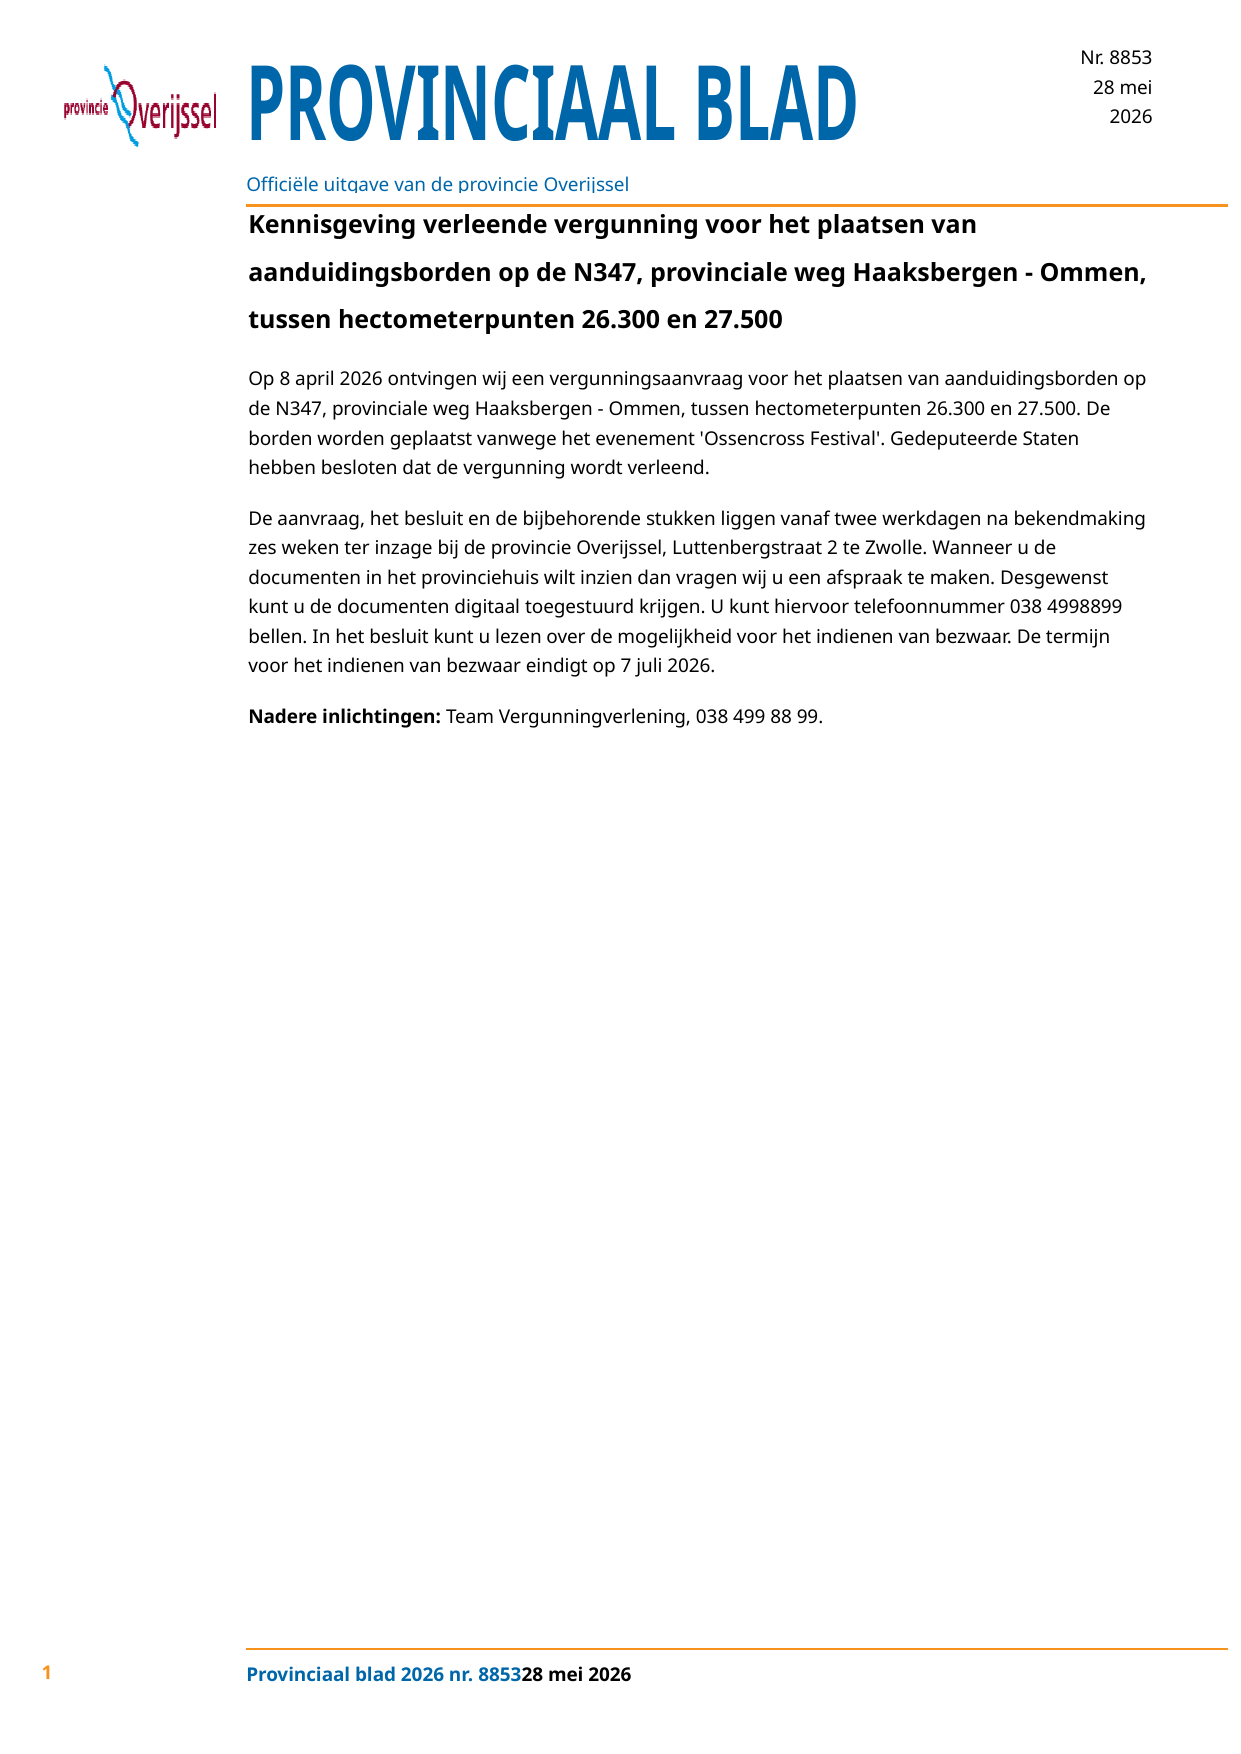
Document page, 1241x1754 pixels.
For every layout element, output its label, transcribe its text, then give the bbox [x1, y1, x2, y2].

text De aanvraag, het besluit en de bijbehorende stukken liggen vanaf twee werkdagen na bekendmaking zes weken ter inzage bij de provincie Overijssel, Luttenbergstraat 2 te Zwolle. Wanneer u de documenten in het provinciehuis wilt inzien dan vragen wij u een afspraak te maken. Desgewenst kunt u de documenten digitaal toegestuurd krijgen. U kunt hiervoor telefoonnummer 038 4998899 bellen. In het besluit kunt u lezen over de mogelijkheid voor het indienen van bezwaar. De termijn voor het indienen van bezwaar eindigt op 7 juli 2026. [248, 505, 1152, 678]
text Op 8 april 2026 ontvingen wij een vergunningsaanvraag voor het plaatsen van aanduidingsborden op de N347, provinciale weg Haaksbergen - Ommen, tussen hectometerpunten 26.300 en 27.500. De borden worden geplaatst vanwege het evenement 'Ossencross Festival'. Gedeputeerde Staten hebben besloten dat de vergunning wordt verleend. [248, 366, 1152, 480]
text Kennisgeving verleende vergunning voor het plaatsen van aanduidingsborden op de N347, provinciale weg Haaksbergen - Ommen, tussen hectometerpunten 26.300 en 27.500 [248, 207, 1152, 336]
picture [41, 47, 231, 172]
text Nadere inlichtingen: Team Vergunningverlening, 038 499 88 99. [248, 703, 1152, 729]
